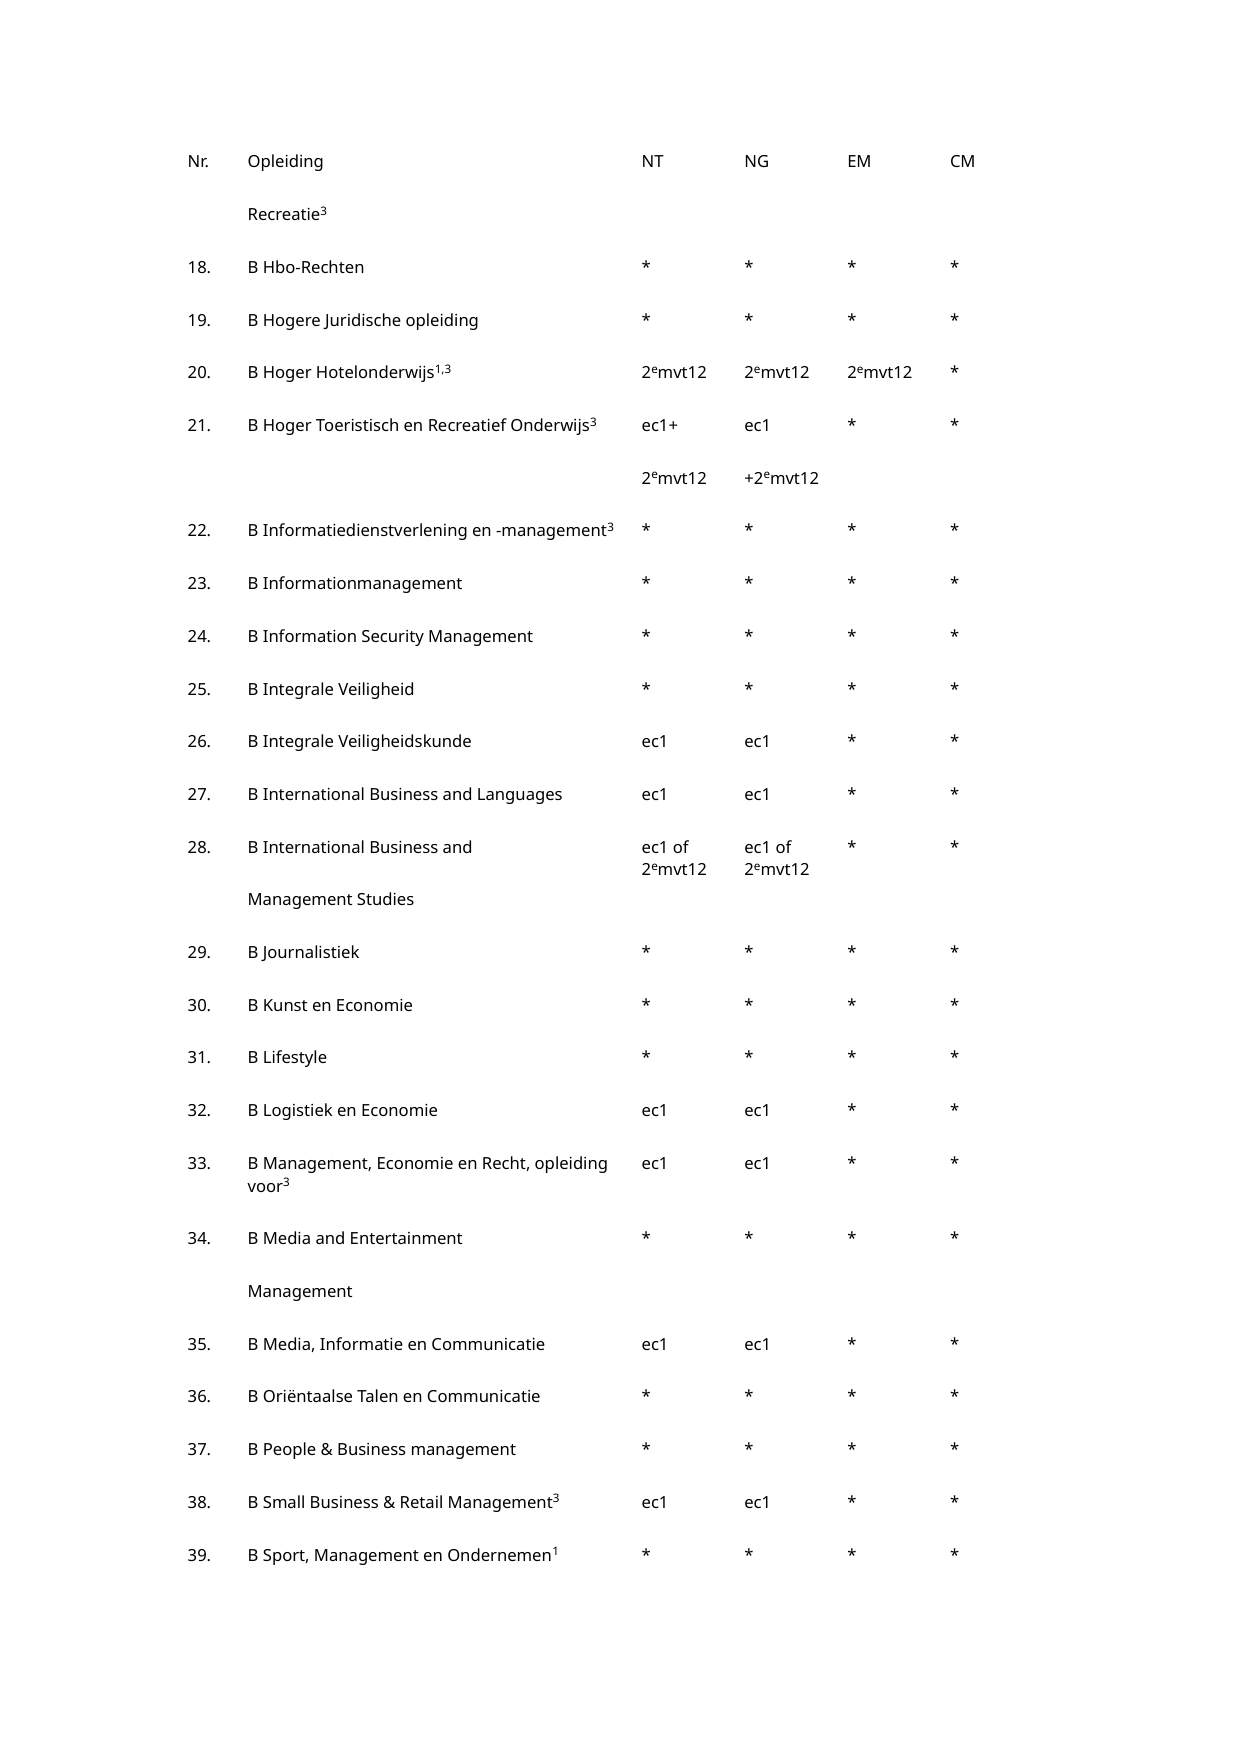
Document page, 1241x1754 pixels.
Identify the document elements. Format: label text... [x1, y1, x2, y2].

table_cell * [847, 1332, 950, 1385]
table_cell B Integrale Veiligheid [248, 677, 641, 730]
table_cell 25. [188, 677, 247, 730]
table_cell * [847, 572, 950, 624]
table_cell 18. [188, 255, 247, 308]
table_cell 36. [188, 1385, 247, 1438]
table_cell * [950, 255, 1053, 308]
table_cell 34. [188, 1227, 247, 1332]
table_cell 2emvt12 [744, 361, 847, 413]
table_cell 27. [188, 783, 247, 835]
table_cell B Information Security Management [248, 624, 641, 677]
table_cell 2emvt12 [847, 361, 950, 413]
table_cell ec1 [641, 730, 744, 782]
table_cell * [950, 677, 1053, 730]
table_cell B Oriëntaalse Talen en Communicatie [248, 1385, 641, 1438]
table_cell * [847, 1543, 950, 1596]
table_cell B Management, Economie en Recht, opleiding voor3 [248, 1151, 641, 1227]
table_cell 28. [188, 835, 247, 941]
table_cell ec1 [744, 783, 847, 835]
table_cell B Logistiek en Economie [248, 1099, 641, 1151]
table_cell * [744, 624, 847, 677]
table_cell * [744, 519, 847, 572]
table_cell B Hoger Hotelonderwijs1,3 [248, 361, 641, 413]
table_cell * [641, 624, 744, 677]
table_cell ec1+ 2emvt12 [641, 414, 744, 519]
table_cell ec1 [641, 1490, 744, 1543]
table_cell ec1 [641, 783, 744, 835]
table_cell * [950, 941, 1053, 993]
table_cell * [744, 941, 847, 993]
table_cell B International Business and Management Studies [248, 835, 641, 941]
table_header Nr. [188, 150, 247, 203]
table_cell ec1 [744, 1490, 847, 1543]
table_cell * [641, 993, 744, 1046]
table_cell * [847, 1227, 950, 1332]
table_cell * [641, 1227, 744, 1332]
table_cell * [950, 1151, 1053, 1227]
table_cell * [744, 572, 847, 624]
table_cell 32. [188, 1099, 247, 1151]
table_cell * [950, 1543, 1053, 1596]
table_cell ec1 [641, 1099, 744, 1151]
table_cell * [744, 677, 847, 730]
table_cell 33. [188, 1151, 247, 1227]
table_cell * [744, 1543, 847, 1596]
table_cell B Lifestyle [248, 1046, 641, 1099]
table_cell * [847, 624, 950, 677]
table_cell B Informatiedienstverlening en -management3 [248, 519, 641, 572]
table_cell * [641, 1438, 744, 1490]
table_cell * [641, 1046, 744, 1099]
table_cell 24. [188, 624, 247, 677]
table_cell * [950, 835, 1053, 941]
table_cell * [950, 1099, 1053, 1151]
table_cell * [847, 414, 950, 519]
table_cell * [950, 730, 1053, 782]
table_cell * [950, 1438, 1053, 1490]
table_cell 39. [188, 1543, 247, 1596]
table_cell 19. [188, 308, 247, 361]
table_cell * [744, 255, 847, 308]
table_cell ec1 of 2emvt12 [641, 835, 744, 941]
table_cell * [847, 1151, 950, 1227]
table_cell * [744, 993, 847, 1046]
table_cell * [847, 1438, 950, 1490]
table_header CM [950, 150, 1053, 203]
table_cell ec1 [744, 730, 847, 782]
table_cell * [950, 783, 1053, 835]
table_cell * [744, 1438, 847, 1490]
table_cell * [641, 572, 744, 624]
table_cell B Journalistiek [248, 941, 641, 993]
table_cell * [950, 572, 1053, 624]
table_cell B International Business and Languages [248, 783, 641, 835]
table_cell 21. [188, 414, 247, 519]
table_cell 29. [188, 941, 247, 993]
table_cell B Integrale Veiligheidskunde [248, 730, 641, 782]
table_cell * [744, 1046, 847, 1099]
table_header EM [847, 150, 950, 203]
table_cell ec1 of 2emvt12 [744, 835, 847, 941]
table_cell B Sport, Management en Ondernemen1 [248, 1543, 641, 1596]
table_cell B Kunst en Economie [248, 993, 641, 1046]
table_cell * [950, 1046, 1053, 1099]
table_cell ec1 [641, 1151, 744, 1227]
table_cell B People & Business management [248, 1438, 641, 1490]
table_cell * [950, 1227, 1053, 1332]
table_cell * [950, 1490, 1053, 1543]
table_cell 20. [188, 361, 247, 413]
table_cell ec1 [744, 1332, 847, 1385]
table_cell * [950, 519, 1053, 572]
table_cell B Informationmanagement [248, 572, 641, 624]
table_cell * [641, 677, 744, 730]
table_cell 30. [188, 993, 247, 1046]
table_cell * [641, 1543, 744, 1596]
table_cell B Media and Entertainment Management [248, 1227, 641, 1332]
table_cell 31. [188, 1046, 247, 1099]
table_cell B Hogere Juridische opleiding [248, 308, 641, 361]
table_cell * [641, 519, 744, 572]
table_cell * [847, 308, 950, 361]
table_cell ec1 [641, 1332, 744, 1385]
table_cell ec1 [744, 1151, 847, 1227]
table_cell ec1 +2emvt12 [744, 414, 847, 519]
table_cell * [847, 1099, 950, 1151]
table_cell * [847, 783, 950, 835]
table_cell [744, 203, 847, 255]
table_cell [641, 203, 744, 255]
table_header Opleiding [248, 150, 641, 203]
table_cell 26. [188, 730, 247, 782]
table_cell B Media, Informatie en Communicatie [248, 1332, 641, 1385]
table_cell * [641, 941, 744, 993]
table_cell * [950, 361, 1053, 413]
table_cell * [641, 1385, 744, 1438]
table_cell 22. [188, 519, 247, 572]
table_cell * [847, 255, 950, 308]
table_cell * [847, 835, 950, 941]
table_cell B Small Business & Retail Management3 [248, 1490, 641, 1543]
table_cell * [950, 414, 1053, 519]
table_cell * [847, 519, 950, 572]
table_cell Recreatie3 [248, 203, 641, 255]
table_cell * [950, 624, 1053, 677]
table_cell * [847, 993, 950, 1046]
table_cell * [847, 1490, 950, 1543]
table_cell * [950, 993, 1053, 1046]
table_cell * [847, 730, 950, 782]
table_cell [847, 203, 950, 255]
table_cell B Hoger Toeristisch en Recreatief Onderwijs3 [248, 414, 641, 519]
table_cell * [641, 308, 744, 361]
table_cell 23. [188, 572, 247, 624]
table_cell * [847, 1046, 950, 1099]
table_cell 2emvt12 [641, 361, 744, 413]
table_cell * [641, 255, 744, 308]
table_cell [950, 203, 1053, 255]
table_cell B Hbo-Rechten [248, 255, 641, 308]
table_cell * [744, 1385, 847, 1438]
table_cell * [950, 1332, 1053, 1385]
table_cell * [950, 1385, 1053, 1438]
table_cell * [744, 308, 847, 361]
table_cell 38. [188, 1490, 247, 1543]
table_cell * [950, 308, 1053, 361]
table_cell * [847, 677, 950, 730]
table_cell * [847, 1385, 950, 1438]
table_cell ec1 [744, 1099, 847, 1151]
table_cell 37. [188, 1438, 247, 1490]
table_cell [188, 203, 247, 255]
table_cell * [744, 1227, 847, 1332]
table_header NG [744, 150, 847, 203]
table_cell * [847, 941, 950, 993]
table_cell 35. [188, 1332, 247, 1385]
table_header NT [641, 150, 744, 203]
